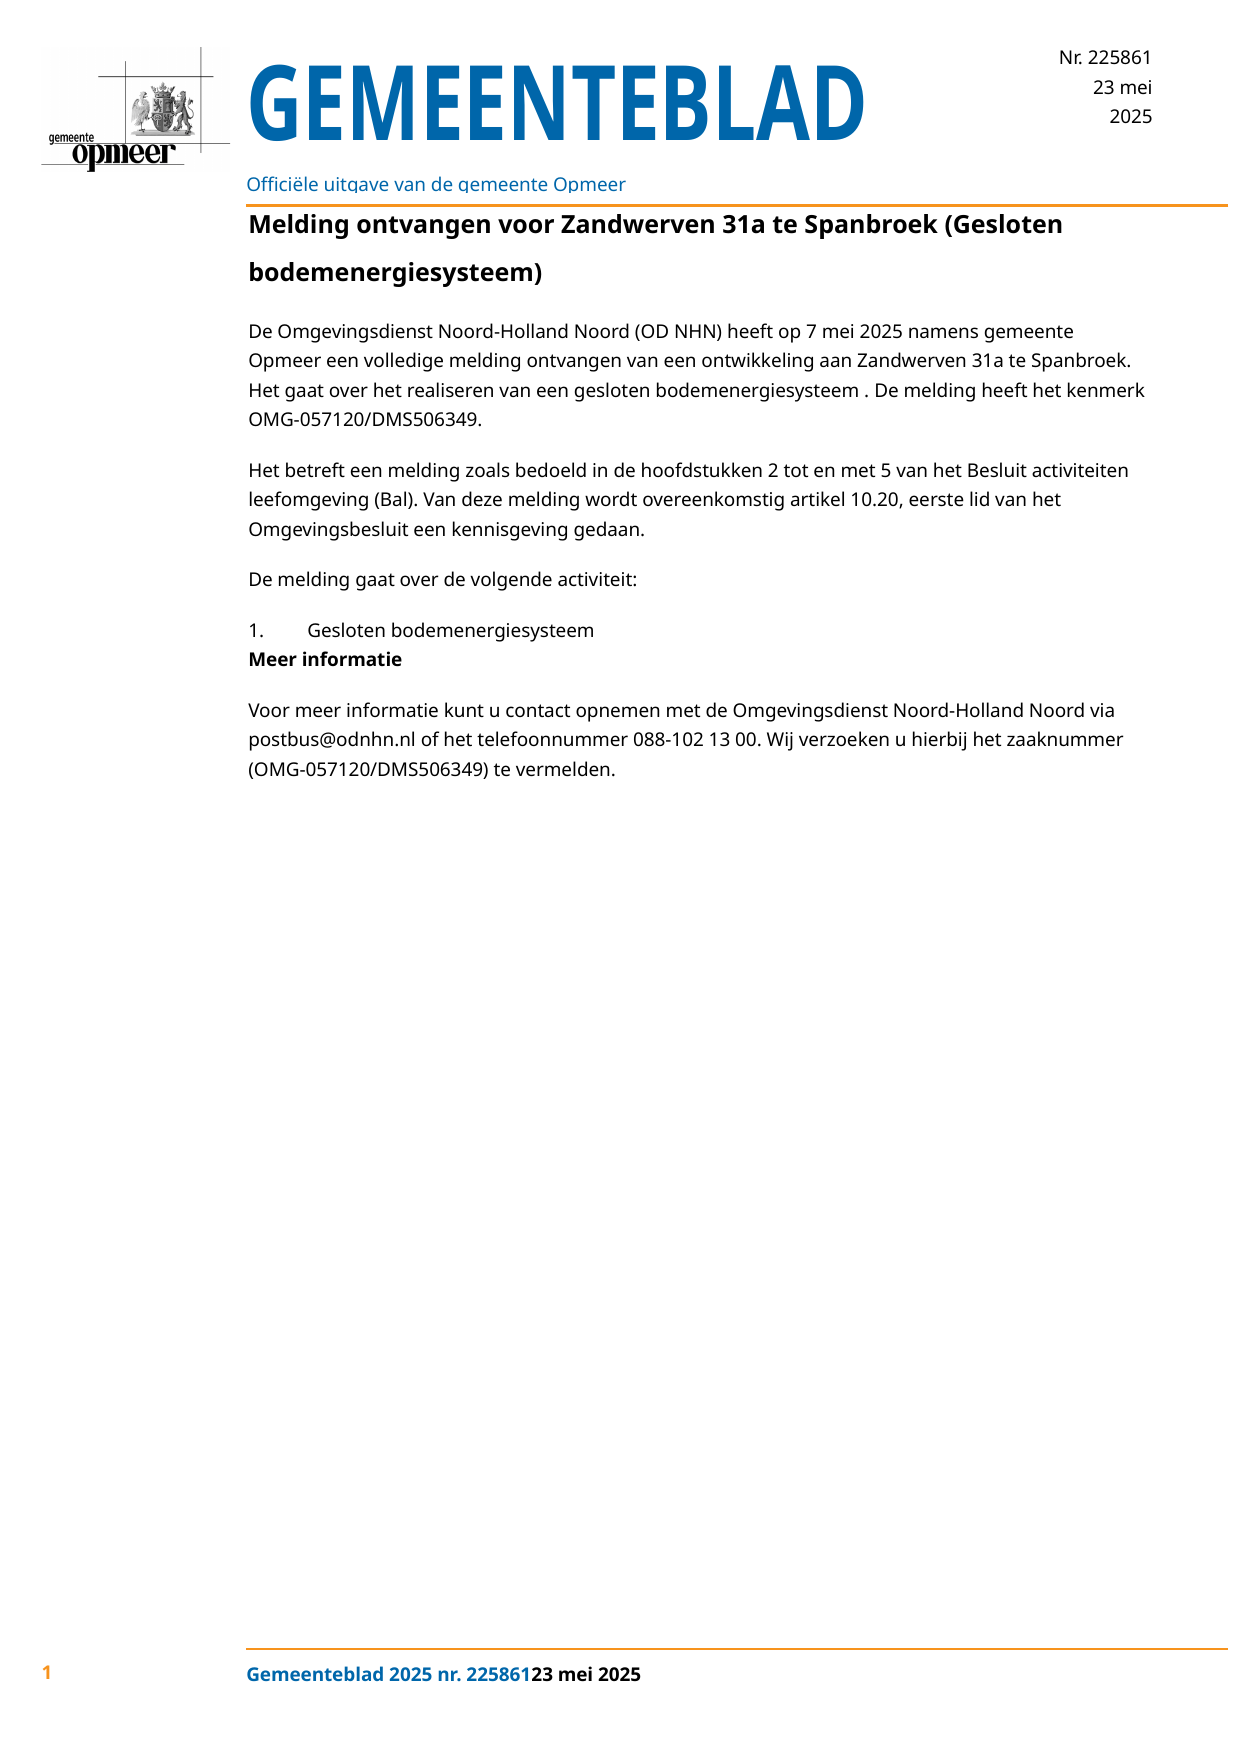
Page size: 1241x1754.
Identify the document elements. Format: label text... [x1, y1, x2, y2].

text Melding ontvangen voor Zandwerven 31a te Spanbroek (Gesloten bodemenergiesysteem) [248, 207, 1152, 288]
text De Omgevingsdienst Noord-Holland Noord (OD NHN) heeft op 7 mei 2025 namens gemeente Opmeer een volledige melding ontvangen van een ontwikkeling aan Zandwerven 31a te Spanbroek. Het gaat over het realiseren van een gesloten bodemenergiesysteem . De melding heeft het kenmerk OMG-057120/DMS506349. [248, 318, 1152, 432]
text Meer informatie [248, 647, 1152, 672]
text Voor meer informatie kunt u contact opnemen met de Omgevingsdienst Noord-Holland Noord via postbus@odnhn.nl of het telefoonnummer 088-102 13 00. Wij verzoeken u hierbij het zaaknummer (OMG-057120/DMS506349) te vermelden. [248, 697, 1152, 782]
text Het betreft een melding zoals bedoeld in de hoofdstukken 2 tot en met 5 van het Besluit activiteiten leefomgeving (Bal). Van deze melding wordt overeenkomstig artikel 10.20, eerste lid van het Omgevingsbesluit een kennisgeving gedaan. [248, 457, 1152, 542]
text De melding gaat over de volgende activiteit: [248, 567, 1152, 592]
picture [41, 47, 231, 172]
list Gesloten bodemenergiesysteem [248, 617, 1152, 643]
